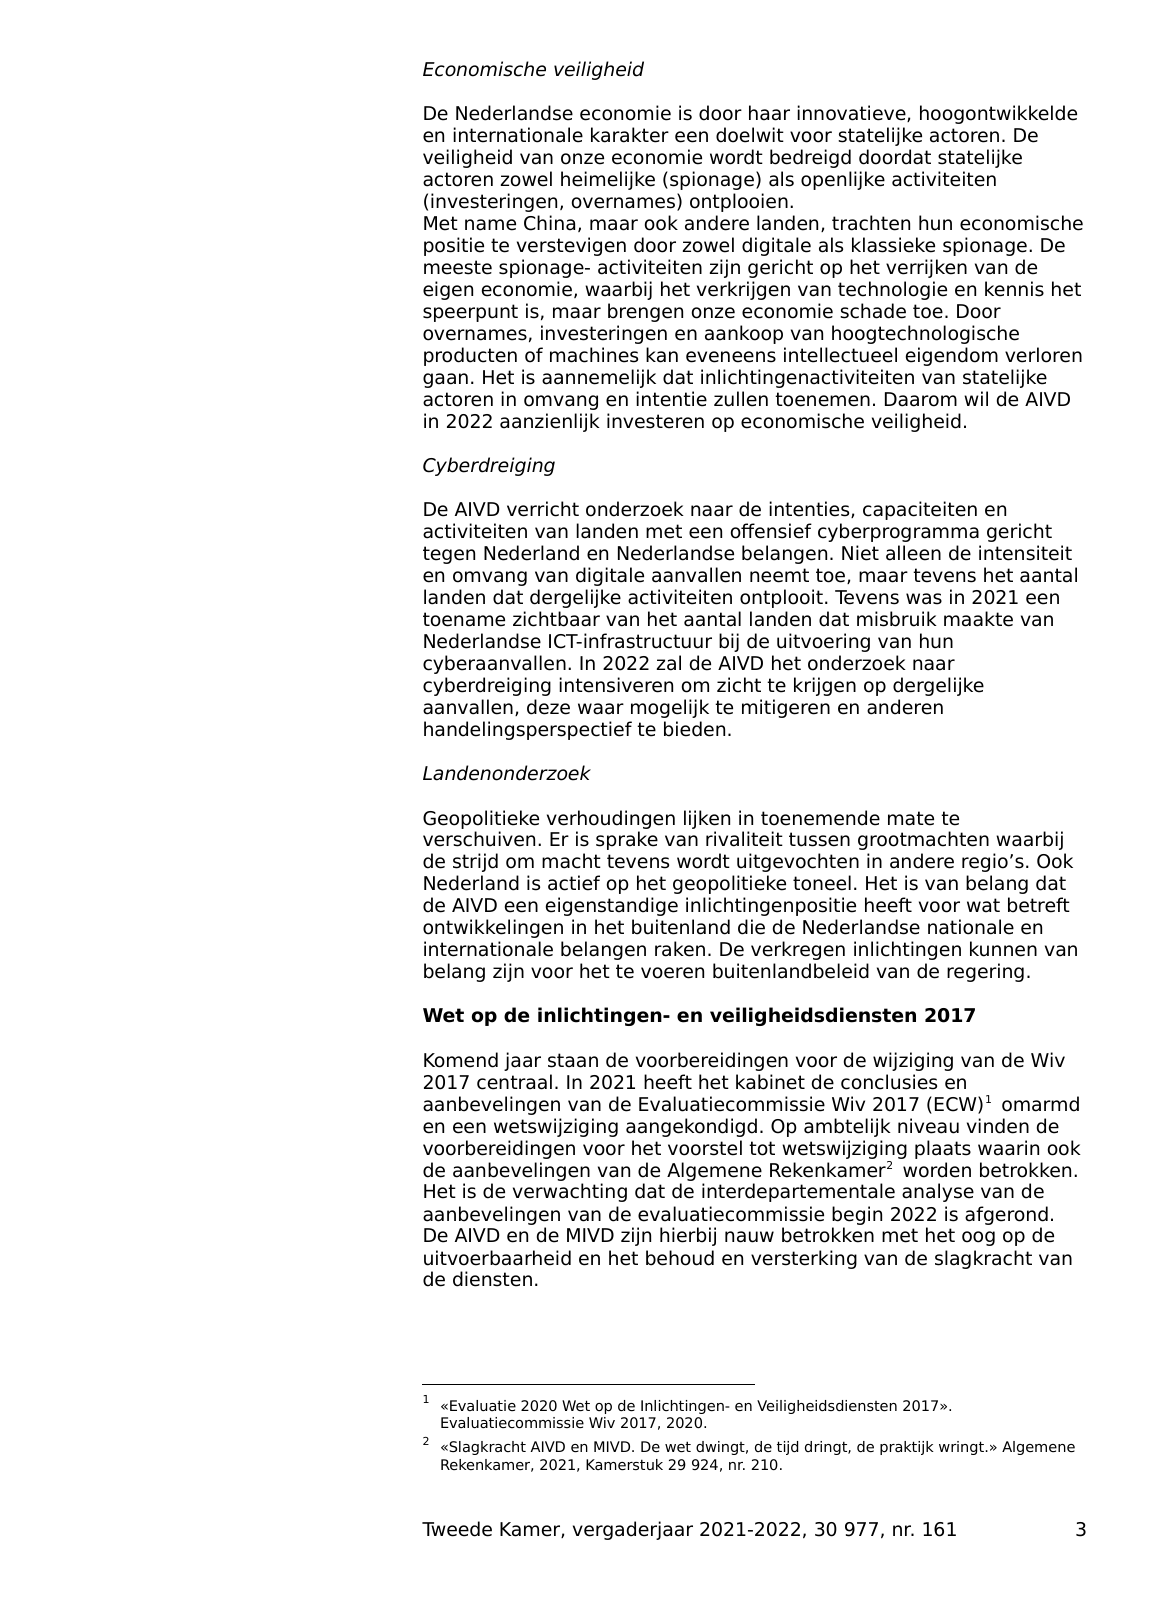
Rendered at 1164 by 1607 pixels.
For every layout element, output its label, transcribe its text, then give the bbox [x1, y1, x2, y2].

text Geopolitieke verhoudingen lijken in toenemende mate te verschuiven. Er is sprake van rivaliteit tussen grootmachten waarbij de strijd om macht tevens wordt uitgevochten in andere regio’s. Ook Nederland is actief op het geopolitieke toneel. Het is van belang dat de AIVD een eigenstandige inlichtingenpositie heeft voor wat betreft ontwikkelingen in het buitenland die de Nederlandse nationale en internationale belangen raken. De verkregen inlichtingen kunnen van belang zijn voor het te voeren buitenlandbeleid van de regering. [422, 807, 1087, 983]
subtitle Wet op de inlichtingen- en veiligheidsdiensten 2017 [422, 1005, 1087, 1027]
text «Slagkracht AIVD en MIVD. De wet dwingt, de tijd dringt, de praktijk wringt.» Algemene Rekenkamer, 2021, Kamerstuk 29 924, nr. 210. [422, 1435, 1087, 1474]
text De AIVD verricht onderzoek naar de intenties, capaciteiten en activiteiten van landen met een offensief cyberprogramma gericht tegen Nederland en Nederlandse belangen. Niet alleen de intensiteit en omvang van digitale aanvallen neemt toe, maar tevens het aantal landen dat dergelijke activiteiten ontplooit. Tevens was in 2021 een toename zichtbaar van het aantal landen dat misbruik maakte van Nederlandse ICT-infrastructuur bij de uitvoering van hun cyberaanvallen. In 2022 zal de AIVD het onderzoek naar cyberdreiging intensiveren om zicht te krijgen op dergelijke aanvallen, deze waar mogelijk te mitigeren en anderen handelingsperspectief te bieden. [422, 499, 1087, 741]
text Komend jaar staan de voorbereidingen voor de wijziging van de Wiv 2017 centraal. In 2021 heeft het kabinet de conclusies en aanbevelingen van de Evaluatiecommissie Wiv 2017 (ECW) omarmd en een wetswijziging aangekondigd. Op ambtelijk niveau vinden de voorbereidingen voor het voorstel tot wetswijziging plaats waarin ook de aanbevelingen van de Algemene Rekenkamer worden betrokken. Het is de verwachting dat de interdepartementale analyse van de aanbevelingen van de evaluatiecommissie begin 2022 is afgerond. De AIVD en de MIVD zijn hierbij nauw betrokken met het oog op de uitvoerbaarheid en het behoud en versterking van de slagkracht van de diensten. [422, 1049, 1087, 1291]
text De Nederlandse economie is door haar innovatieve, hoogontwikkelde en internationale karakter een doelwit voor statelijke actoren. De veiligheid van onze economie wordt bedreigd doordat statelijke actoren zowel heimelijke (spionage) als openlijke activiteiten (investeringen, overnames) ontplooien. [422, 103, 1087, 213]
subtitle Cyberdreiging [422, 455, 1087, 477]
subtitle Landenonderzoek [422, 763, 1087, 785]
subtitle Economische veiligheid [422, 59, 1087, 81]
text «Evaluatie 2020 Wet op de Inlichtingen- en Veiligheidsdiensten 2017». Evaluatiecommissie Wiv 2017, 2020. [422, 1393, 1087, 1432]
text Met name China, maar ook andere landen, trachten hun economische positie te verstevigen door zowel digitale als klassieke spionage. De meeste spionage- activiteiten zijn gericht op het verrijken van de eigen economie, waarbij het verkrijgen van technologie en kennis het speerpunt is, maar brengen onze economie schade toe. Door overnames, investeringen en aankoop van hoogtechnologische producten of machines kan eveneens intellectueel eigendom verloren gaan. Het is aannemelijk dat inlichtingenactiviteiten van statelijke actoren in omvang en intentie zullen toenemen. Daarom wil de AIVD in 2022 aanzienlijk investeren op economische veiligheid. [422, 213, 1087, 433]
